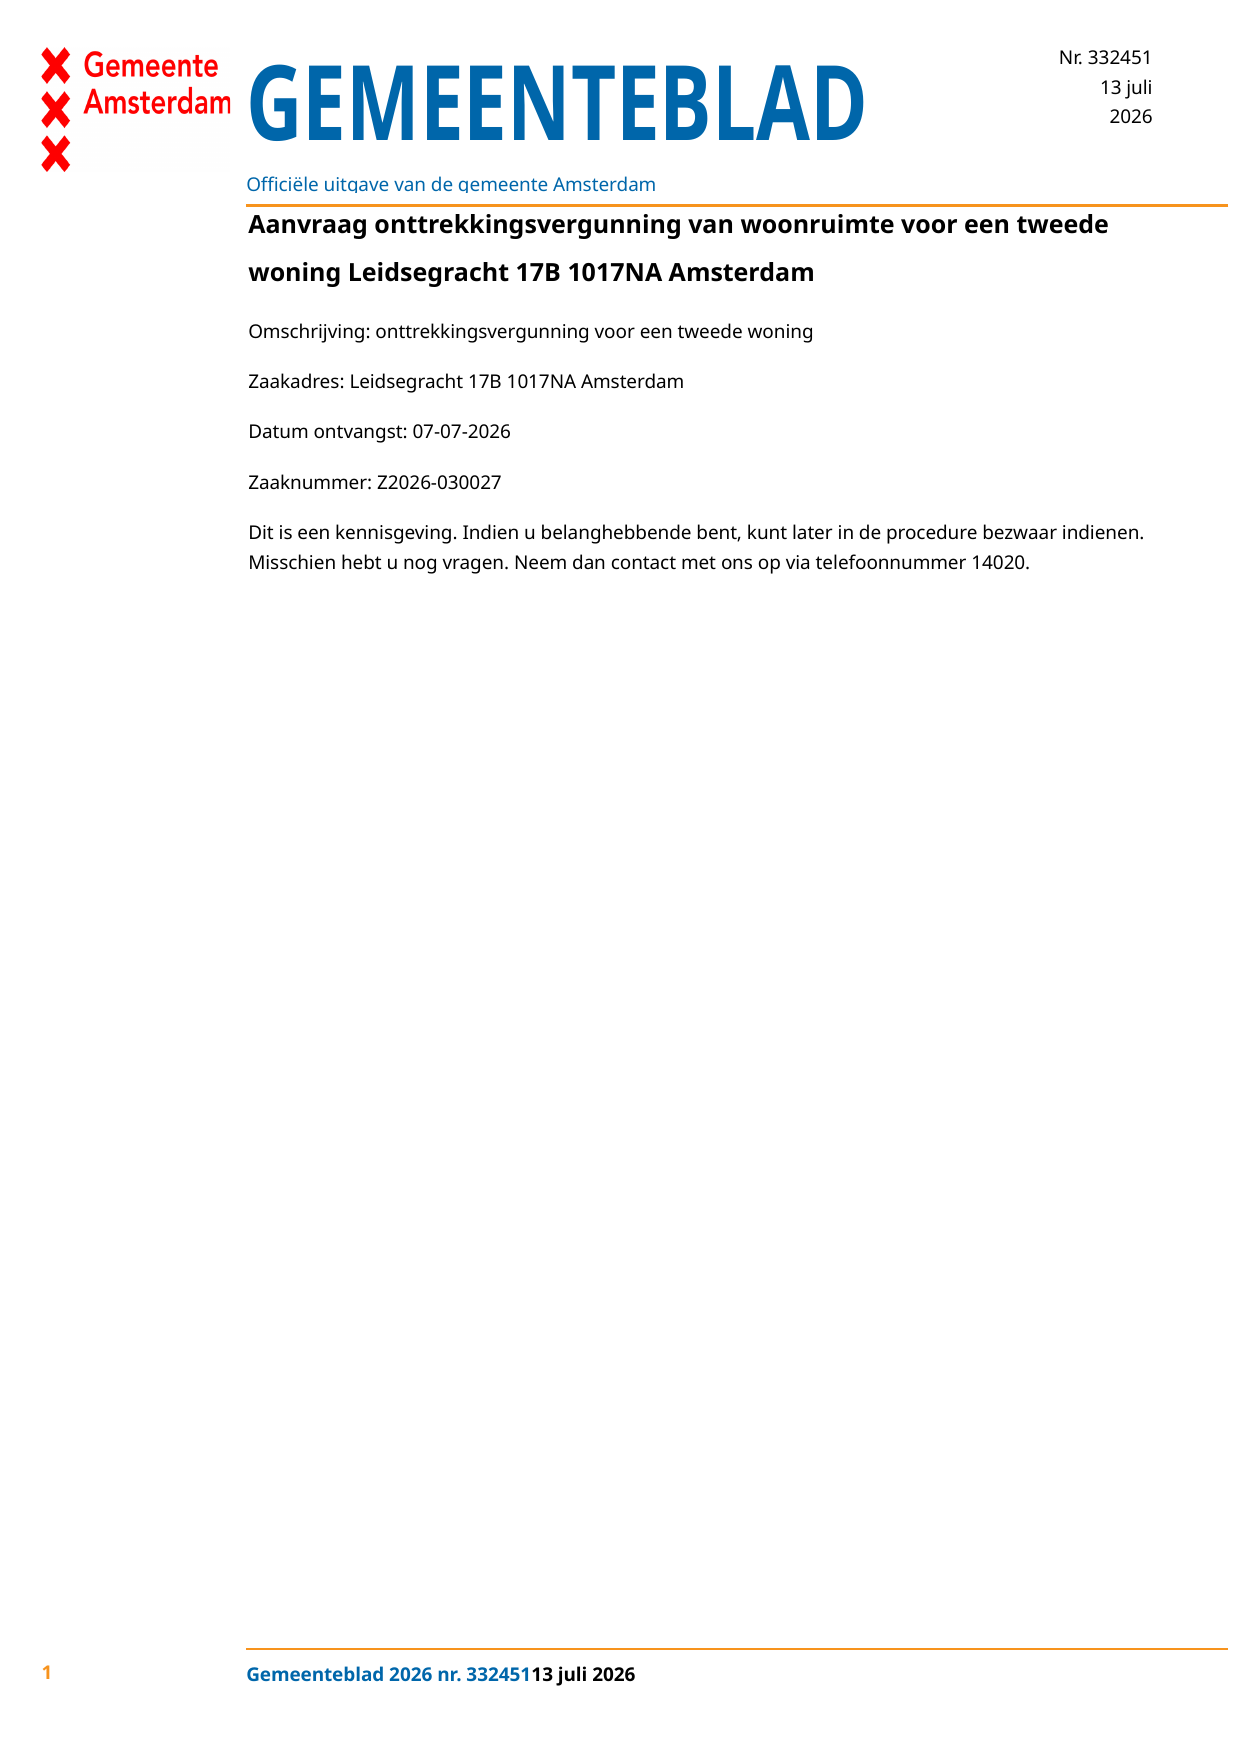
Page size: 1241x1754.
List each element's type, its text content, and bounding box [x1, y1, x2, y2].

text Datum ontvangst: 07-07-2026 [248, 419, 1152, 444]
picture [41, 47, 231, 172]
text Dit is een kennisgeving. Indien u belanghebbende bent, kunt later in de procedure bezwaar indienen. Misschien hebt u nog vragen. Neem dan contact met ons op via telefoonnummer 14020. [248, 519, 1152, 575]
text Aanvraag onttrekkingsvergunning van woonruimte voor een tweede woning Leidsegracht 17B 1017NA Amsterdam [248, 207, 1152, 288]
text Zaakadres: Leidsegracht 17B 1017NA Amsterdam [248, 368, 1152, 394]
text Omschrijving: onttrekkingsvergunning voor een tweede woning [248, 318, 1152, 344]
text Zaaknummer: Z2026-030027 [248, 469, 1152, 495]
